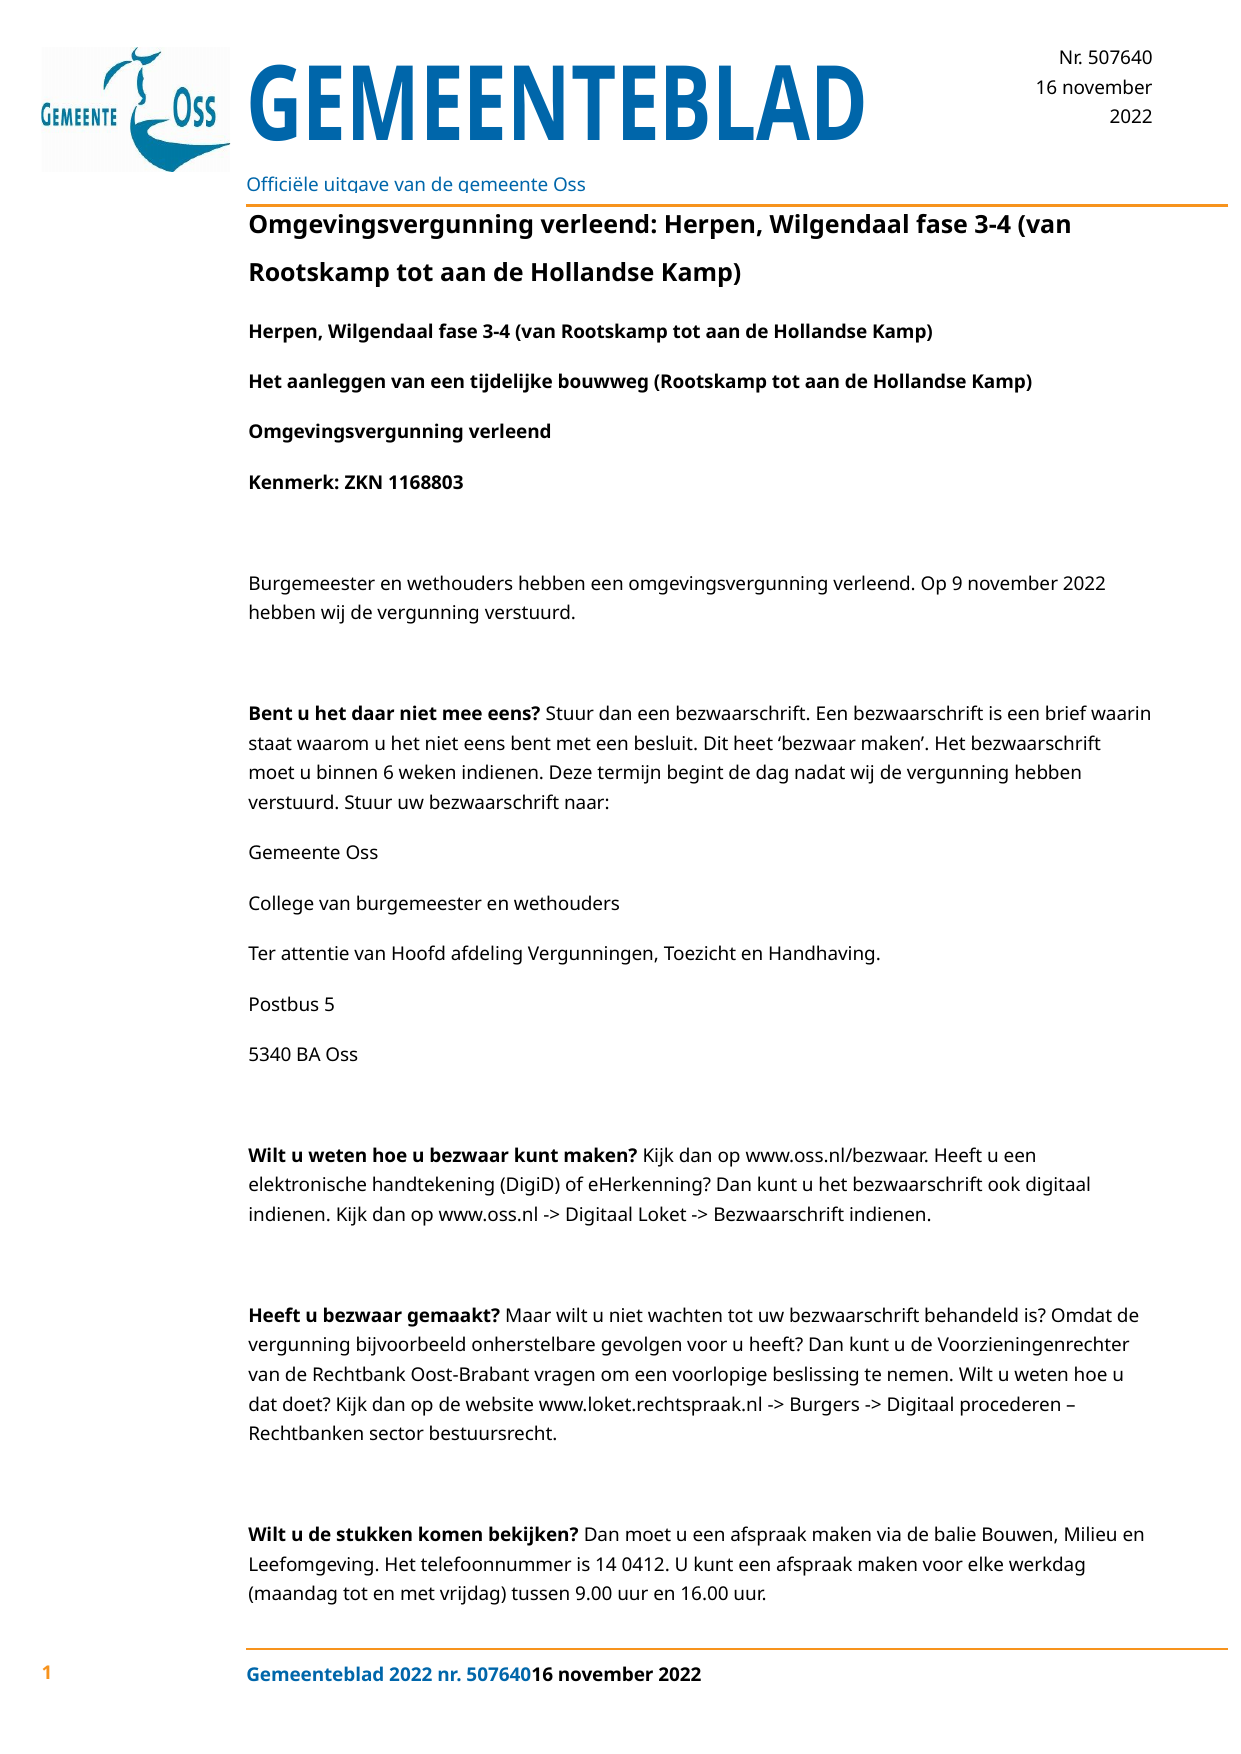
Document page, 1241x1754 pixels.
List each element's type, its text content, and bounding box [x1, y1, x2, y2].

text Het aanleggen van een tijdelijke bouwweg (Rootskamp tot aan de Hollandse Kamp) [248, 368, 1152, 394]
text Wilt u de stukken komen bekijken? Dan moet u een afspraak maken via de balie Bouwen, Milieu en Leefomgeving. Het telefoonnummer is 14 0412. U kunt een afspraak maken voor elke werkdag (maandag tot en met vrijdag) tussen 9.00 uur en 16.00 uur. [248, 1521, 1152, 1606]
text Heeft u bezwaar gemaakt? Maar wilt u niet wachten tot uw bezwaarschrift behandeld is? Omdat de vergunning bijvoorbeeld onherstelbare gevolgen voor u heeft? Dan kunt u de Voorzieningenrechter van de Rechtbank Oost-Brabant vragen om een voorlopige beslissing te nemen. Wilt u weten hoe u dat doet? Kijk dan op de website www.loket.rechtspraak.nl -> Burgers -> Digitaal procederen – Rechtbanken sector bestuursrecht. [248, 1302, 1152, 1446]
text Wilt u weten hoe u bezwaar kunt maken? Kijk dan op www.oss.nl/bezwaar. Heeft u een elektronische handtekening (DigiD) of eHerkenning? Dan kunt u het bezwaarschrift ook digitaal indienen. Kijk dan op www.oss.nl -> Digitaal Loket -> Bezwaarschrift indienen. [248, 1142, 1152, 1227]
text 5340 BA Oss [248, 1041, 1152, 1067]
text Omgevingsvergunning verleend [248, 419, 1152, 444]
text Burgemeester en wethouders hebben een omgevingsvergunning verleend. Op 9 november 2022 hebben wij de vergunning verstuurd. [248, 570, 1152, 625]
text Omgevingsvergunning verleend: Herpen, Wilgendaal fase 3-4 (van Rootskamp tot aan de Hollandse Kamp) [248, 207, 1152, 288]
text Bent u het daar niet mee eens? Stuur dan een bezwaarschrift. Een bezwaarschrift is een brief waarin staat waarom u het niet eens bent met een besluit. Dit heet ‘bezwaar maken’. Het bezwaarschrift moet u binnen 6 weken indienen. Deze termijn begint de dag nadat wij de vergunning hebben verstuurd. Stuur uw bezwaarschrift naar: [248, 700, 1152, 815]
picture [41, 47, 231, 172]
text Postbus 5 [248, 991, 1152, 1017]
text Kenmerk: ZKN 1168803 [248, 469, 1152, 495]
text Gemeente Oss [248, 839, 1152, 865]
text Ter attentie van Hoofd afdeling Vergunningen, Toezicht en Handhaving. [248, 940, 1152, 966]
text College van burgemeester en wethouders [248, 890, 1152, 916]
text Herpen, Wilgendaal fase 3-4 (van Rootskamp tot aan de Hollandse Kamp) [248, 318, 1152, 344]
